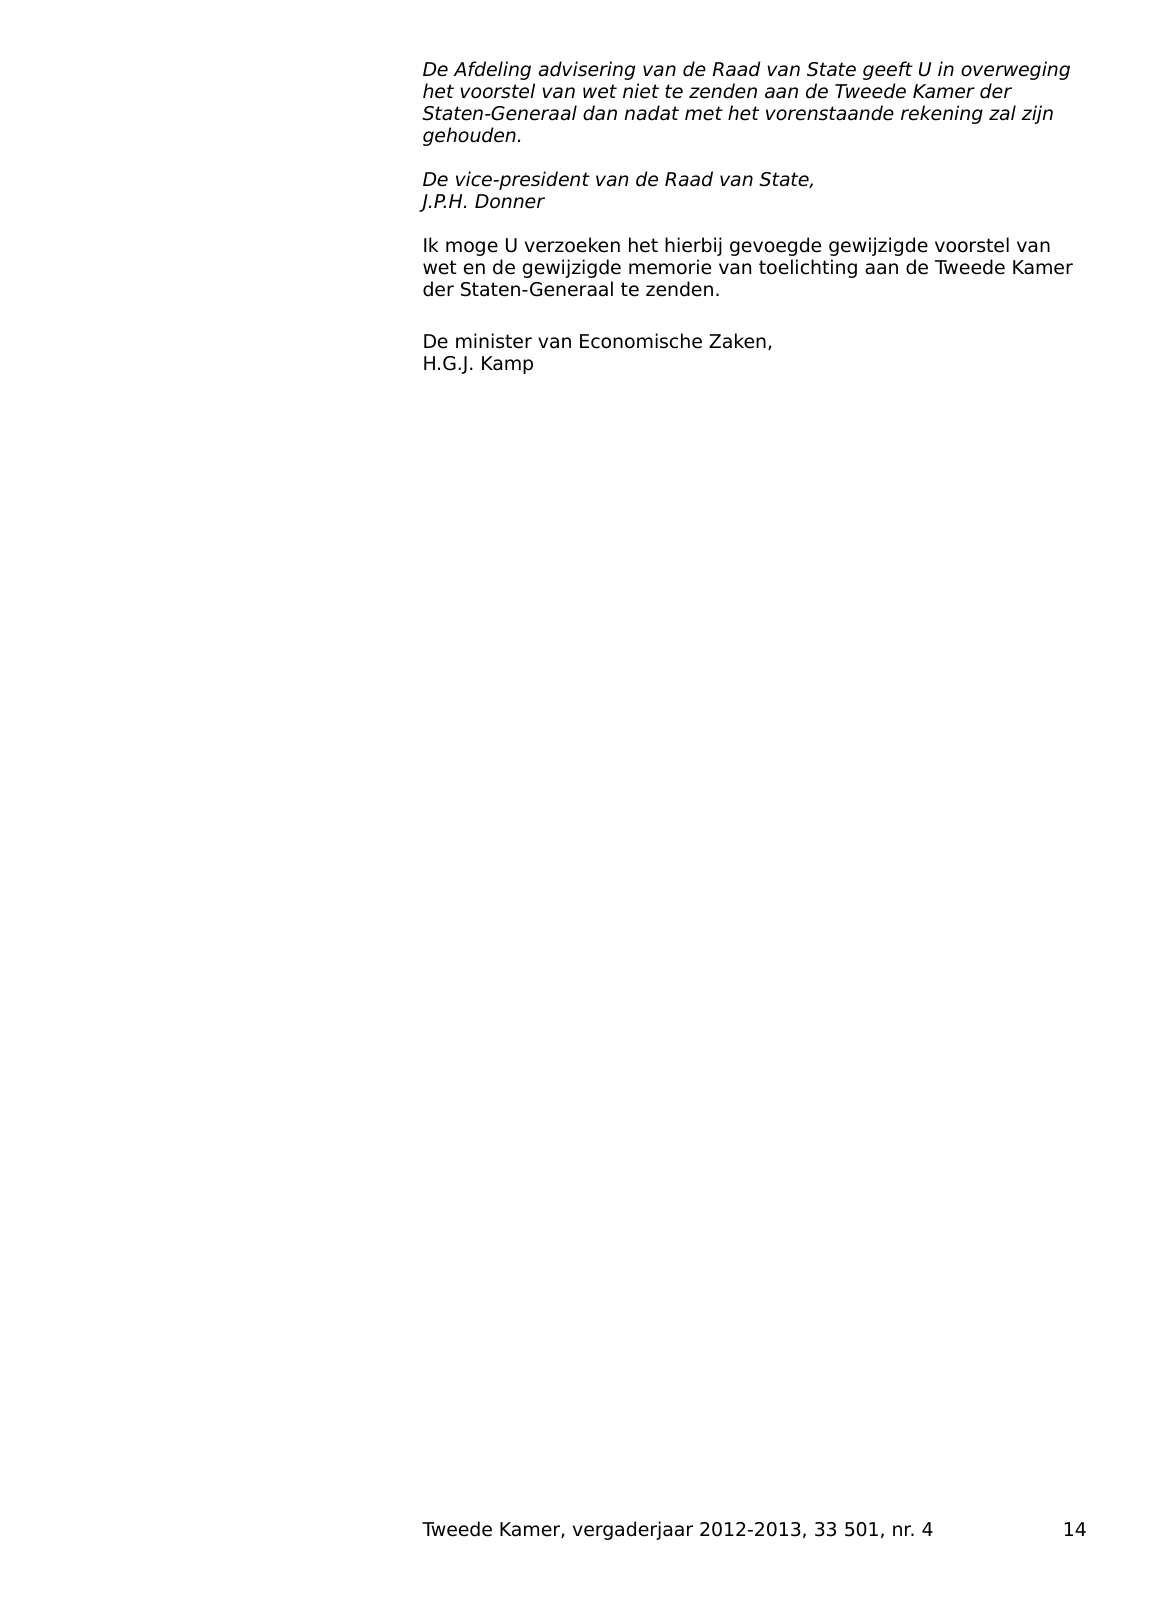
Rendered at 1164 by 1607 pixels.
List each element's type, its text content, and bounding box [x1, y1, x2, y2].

text Ik moge U verzoeken het hierbij gevoegde gewijzigde voorstel van wet en de gewijzigde memorie van toelichting aan de Tweede Kamer der Staten-Generaal te zenden. [422, 235, 1087, 301]
text De Afdeling advisering van de Raad van State geeft U in overweging het voorstel van wet niet te zenden aan de Tweede Kamer der Staten-Generaal dan nadat met het vorenstaande rekening zal zijn gehouden. [422, 59, 1087, 147]
text J.P.H. Donner [422, 191, 1087, 213]
text De vice-president van de Raad van State, [422, 169, 1087, 191]
text De minister van Economische Zaken, H.G.J. Kamp [422, 331, 1087, 375]
